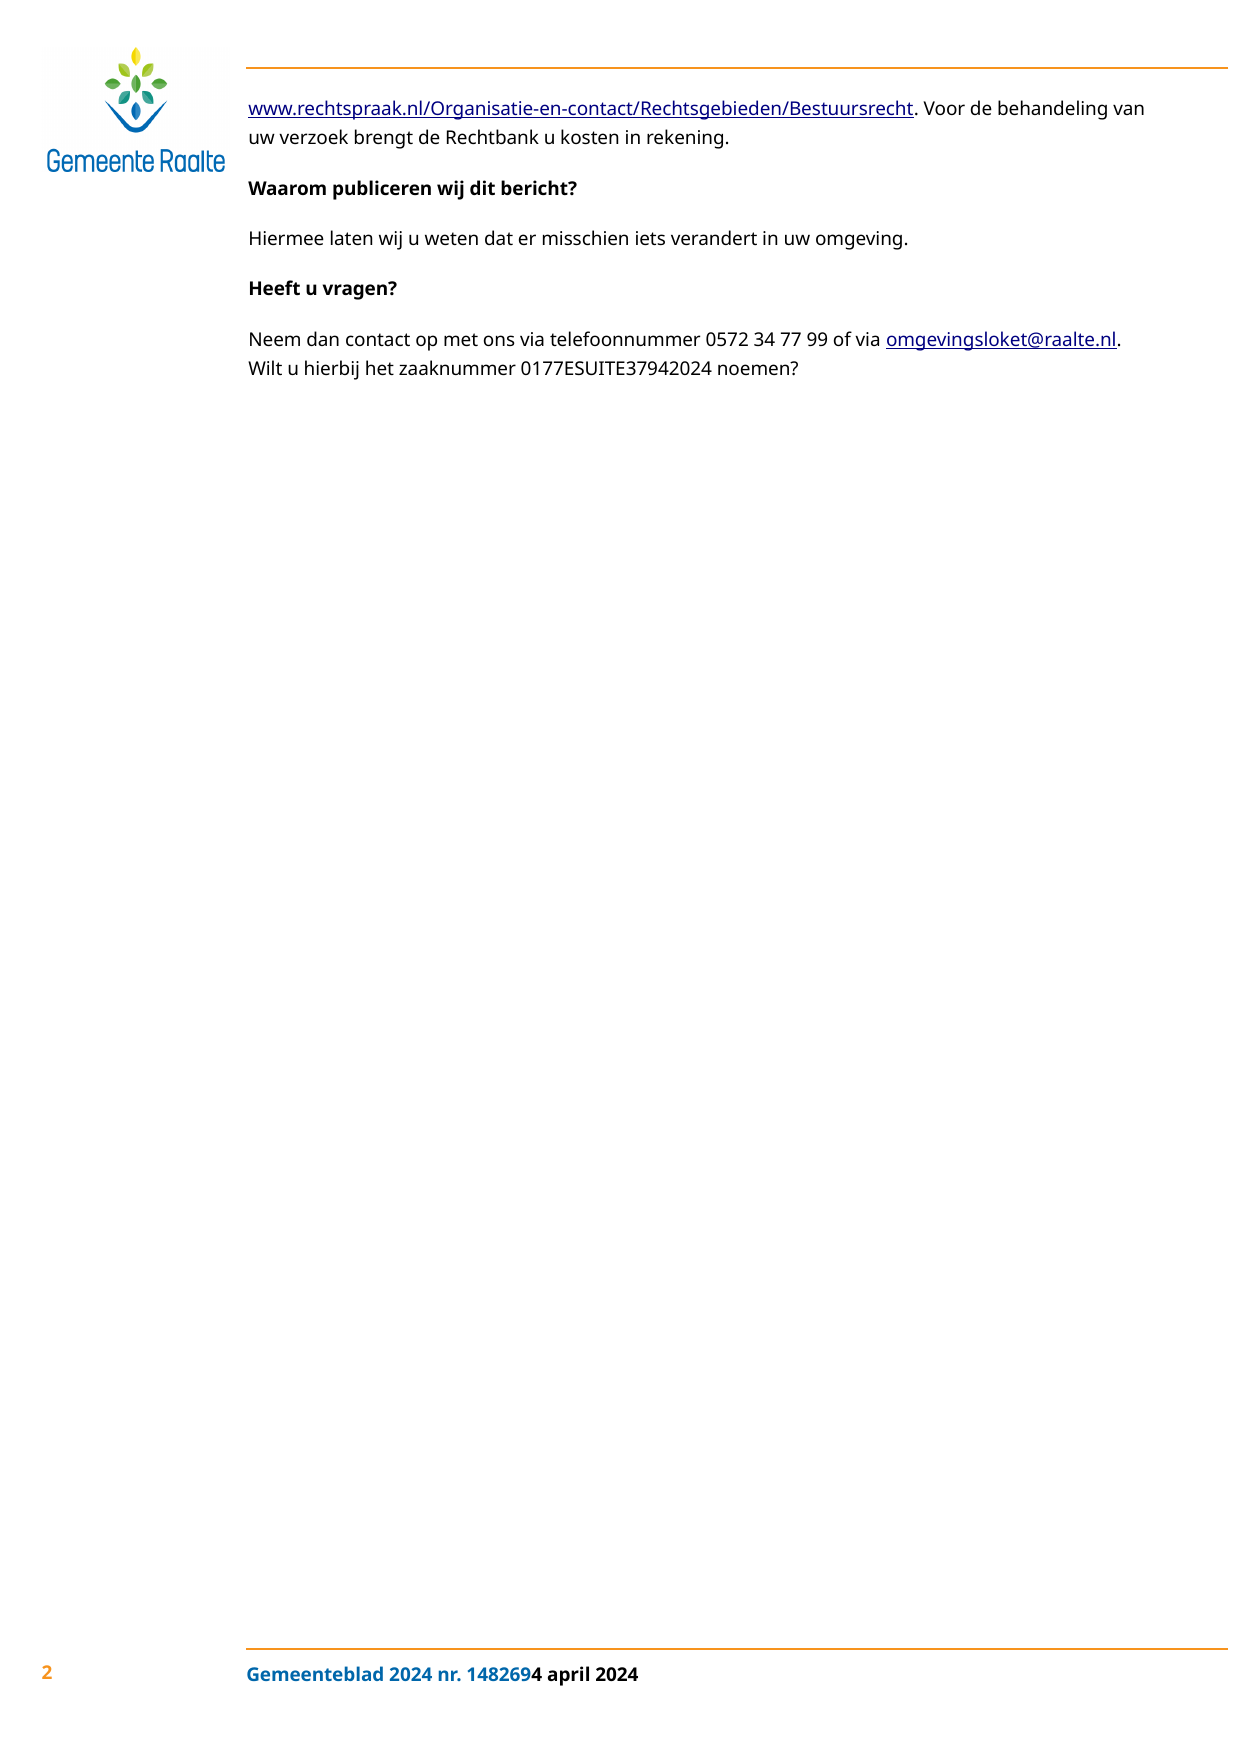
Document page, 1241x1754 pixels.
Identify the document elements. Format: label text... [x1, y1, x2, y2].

text Waarom publiceren wij dit bericht? [248, 175, 1152, 201]
picture [41, 47, 231, 172]
text Neem dan contact op met ons via telefoonnummer 0572 34 77 99 of via omgevingsloket@raalte.nl. Wilt u hierbij het zaaknummer 0177ESUITE37942024 noemen? [248, 326, 1152, 381]
text Hiermee laten wij u weten dat er misschien iets verandert in uw omgeving. [248, 225, 1152, 251]
text www.rechtspraak.nl/Organisatie-en-contact/Rechtsgebieden/Bestuursrecht. Voor de behandeling van uw verzoek brengt de Rechtbank u kosten in rekening. [248, 95, 1152, 150]
text Heeft u vragen? [248, 276, 1152, 301]
